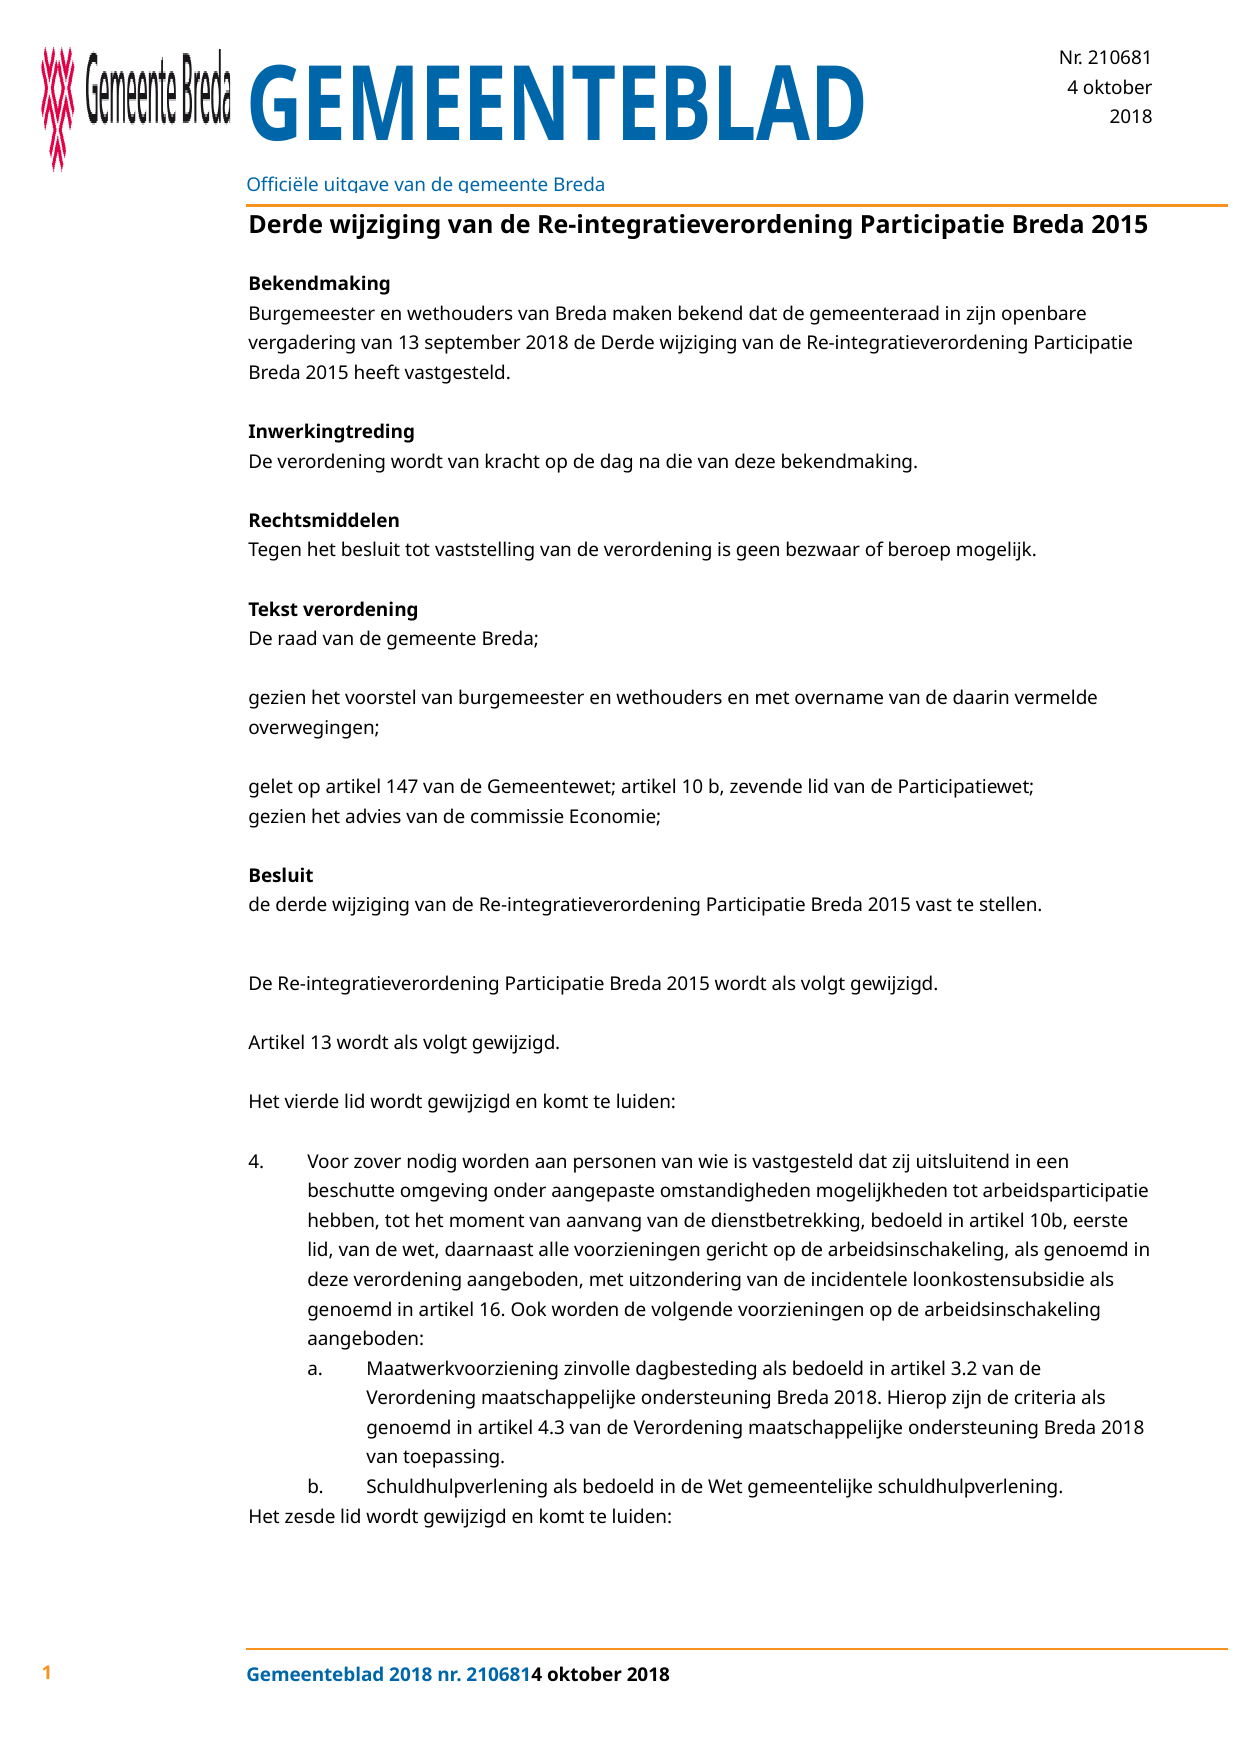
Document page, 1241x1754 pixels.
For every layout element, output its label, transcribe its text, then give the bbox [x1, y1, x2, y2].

text Derde wijziging van de Re-integratieverordening Participatie Breda 2015 [248, 207, 1152, 241]
text Tegen het besluit tot vaststelling van de verordening is geen bezwaar of beroep mogelijk. [248, 537, 1152, 562]
text de derde wijziging van de Re-integratieverordening Participatie Breda 2015 vast te stellen. [248, 892, 1152, 917]
text Rechtsmiddelen [248, 507, 1152, 533]
text gezien het voorstel van burgemeester en wethouders en met overname van de daarin vermelde overwegingen; [248, 684, 1152, 740]
list Maatwerkvoorziening zinvolle dagbesteding als bedoeld in artikel 3.2 van de Verordening maatschappelijke ondersteuning Breda 2018. Hierop zijn de criteria als genoemd in artikel 4.3 van de Verordening maatschappelijke ondersteuning Breda 2018 van toepassing. [307, 1355, 1152, 1469]
text Tekst verordening [248, 596, 1152, 621]
text gezien het advies van de commissie Economie; [248, 803, 1152, 828]
text gelet op artikel 147 van de Gemeentewet; artikel 10 b, zevende lid van de Participatiewet; [248, 773, 1152, 799]
text Het vierde lid wordt gewijzigd en komt te luiden: [248, 1089, 1152, 1114]
text Het zesde lid wordt gewijzigd en komt te luiden: [248, 1503, 1152, 1529]
picture [41, 47, 231, 172]
list Schuldhulpverlening als bedoeld in de Wet gemeentelijke schuldhulpverlening. [307, 1473, 1152, 1499]
text De Re-integratieverordening Participatie Breda 2015 wordt als volgt gewijzigd. [248, 970, 1152, 996]
text De raad van de gemeente Breda; [248, 625, 1152, 651]
text De verordening wordt van kracht op de dag na die van deze bekendmaking. [248, 448, 1152, 473]
text Artikel 13 wordt als volgt gewijzigd. [248, 1029, 1152, 1055]
text Burgemeester en wethouders van Breda maken bekend dat de gemeenteraad in zijn openbare vergadering van 13 september 2018 de Derde wijziging van de Re-integratieverordening Participatie Breda 2015 heeft vastgesteld. [248, 300, 1152, 385]
text Bekendmaking [248, 270, 1152, 296]
list Voor zover nodig worden aan personen van wie is vastgesteld dat zij uitsluitend in een beschutte omgeving onder aangepaste omstandigheden mogelijkheden tot arbeidsparticipatie hebben, tot het moment van aanvang van de dienstbetrekking, bedoeld in artikel 10b, eerste lid, van de wet, daarnaast alle voorzieningen gericht op de arbeidsinschakeling, als genoemd in deze verordening aangeboden, met uitzondering van de incidentele loonkostensubsidie als genoemd in artikel 16. Ook worden de volgende voorzieningen op de arbeidsinschakeling aangeboden: [248, 1148, 1152, 1351]
text Inwerkingtreding [248, 418, 1152, 444]
text Besluit [248, 862, 1152, 888]
